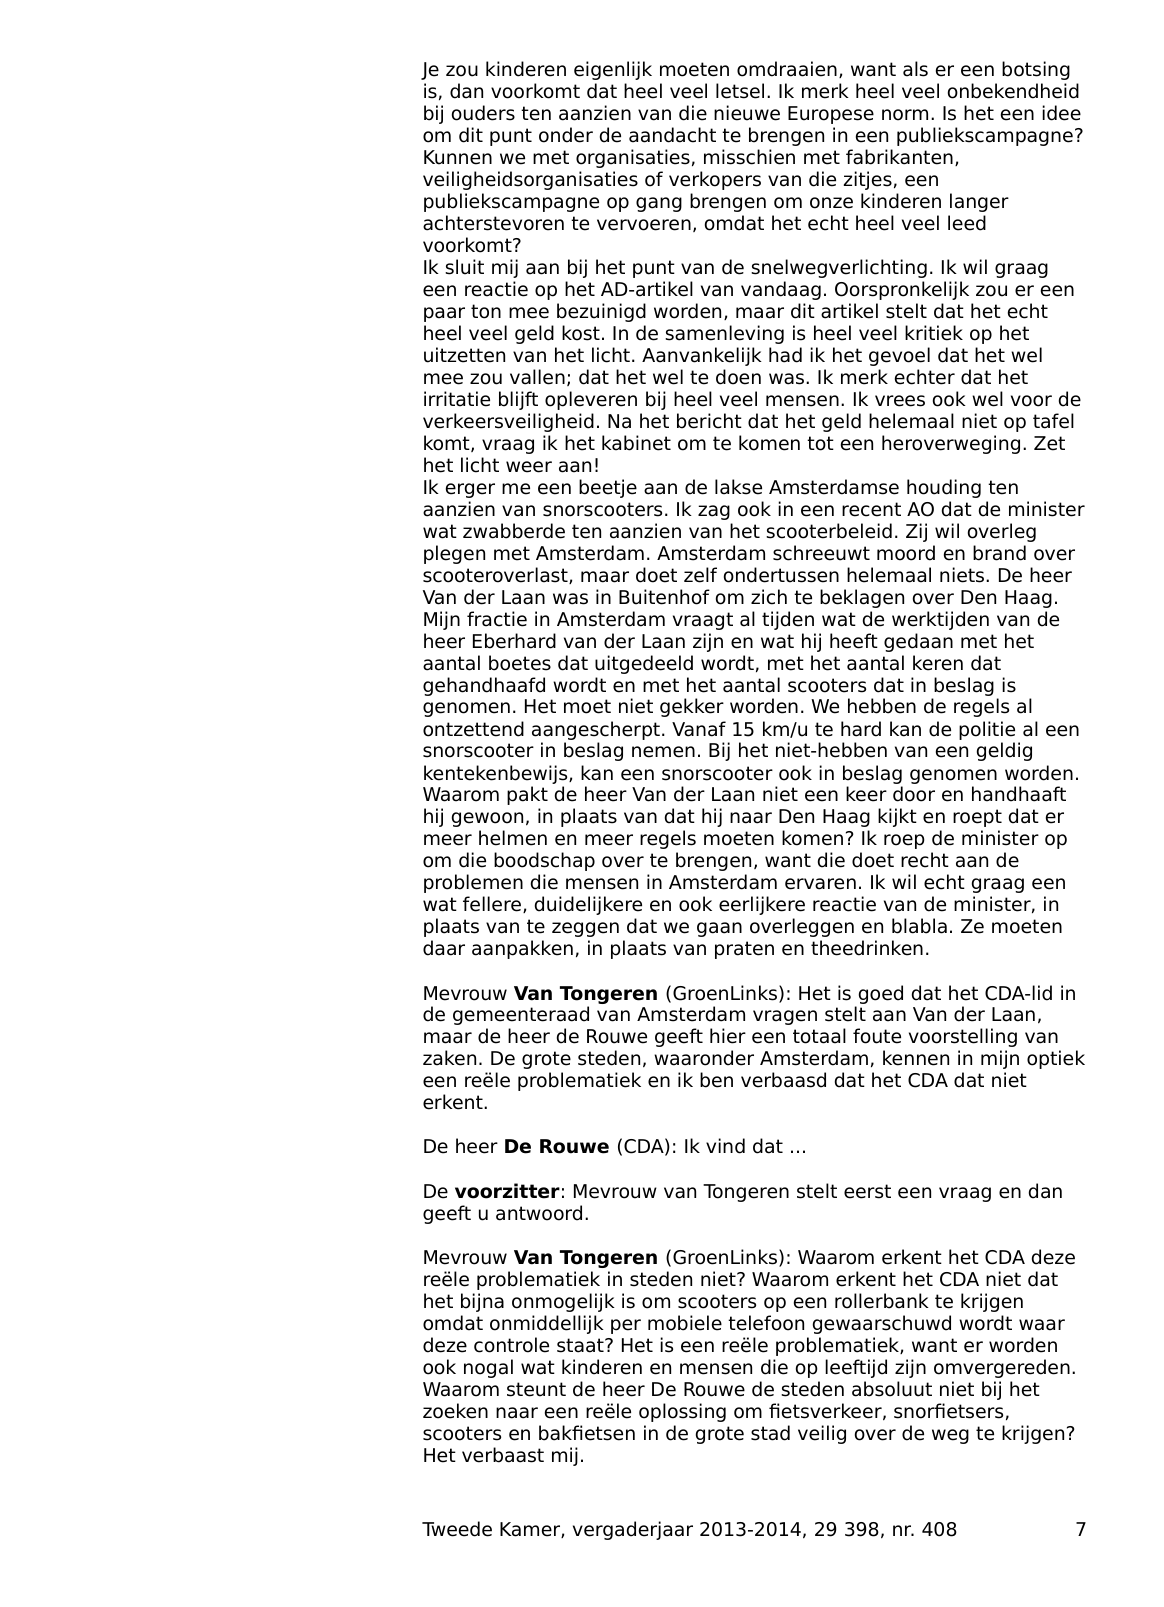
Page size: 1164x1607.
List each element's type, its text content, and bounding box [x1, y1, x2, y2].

text Mevrouw Van Tongeren (GroenLinks): Het is goed dat het CDA-lid in de gemeenteraad van Amsterdam vragen stelt aan Van der Laan, maar de heer de Rouwe geeft hier een totaal foute voorstelling van zaken. De grote steden, waaronder Amsterdam, kennen in mijn optiek een reële problematiek en ik ben verbaasd dat het CDA dat niet erkent. [422, 982, 1087, 1114]
text Je zou kinderen eigenlijk moeten omdraaien, want als er een botsing is, dan voorkomt dat heel veel letsel. Ik merk heel veel onbekendheid bij ouders ten aanzien van die nieuwe Europese norm. Is het een idee om dit punt onder de aandacht te brengen in een publiekscampagne? Kunnen we met organisaties, misschien met fabrikanten, veiligheidsorganisaties of verkopers van die zitjes, een publiekscampagne op gang brengen om onze kinderen langer achterstevoren te vervoeren, omdat het echt heel veel leed voorkomt? [422, 59, 1087, 257]
text Mevrouw Van Tongeren (GroenLinks): Waarom erkent het CDA deze reële problematiek in steden niet? Waarom erkent het CDA niet dat het bijna onmogelijk is om scooters op een rollerbank te krijgen omdat onmiddellijk per mobiele telefoon gewaarschuwd wordt waar deze controle staat? Het is een reële problematiek, want er worden ook nogal wat kinderen en mensen die op leeftijd zijn omvergereden. Waarom steunt de heer De Rouwe de steden absoluut niet bij het zoeken naar een reële oplossing om fietsverkeer, snorfietsers, scooters en bakfietsen in de grote stad veilig over de weg te krijgen? Het verbaast mij. [422, 1247, 1087, 1467]
text De voorzitter: Mevrouw van Tongeren stelt eerst een vraag en dan geeft u antwoord. [422, 1181, 1087, 1224]
text Ik erger me een beetje aan de lakse Amsterdamse houding ten aanzien van snorscooters. Ik zag ook in een recent AO dat de minister wat zwabberde ten aanzien van het scooterbeleid. Zij wil overleg plegen met Amsterdam. Amsterdam schreeuwt moord en brand over scooteroverlast, maar doet zelf ondertussen helemaal niets. De heer Van der Laan was in Buitenhof om zich te beklagen over Den Haag. Mijn fractie in Amsterdam vraagt al tijden wat de werktijden van de heer Eberhard van der Laan zijn en wat hij heeft gedaan met het aantal boetes dat uitgedeeld wordt, met het aantal keren dat gehandhaafd wordt en met het aantal scooters dat in beslag is genomen. Het moet niet gekker worden. We hebben de regels al ontzettend aangescherpt. Vanaf 15 km/u te hard kan de politie al een snorscooter in beslag nemen. Bij het niet-hebben van een geldig kentekenbewijs, kan een snorscooter ook in beslag genomen worden. Waarom pakt de heer Van der Laan niet een keer door en handhaaft hij gewoon, in plaats van dat hij naar Den Haag kijkt en roept dat er meer helmen en meer regels moeten komen? Ik roep de minister op om die boodschap over te brengen, want die doet recht aan de problemen die mensen in Amsterdam ervaren. Ik wil echt graag een wat fellere, duidelijkere en ook eerlijkere reactie van de minister, in plaats van te zeggen dat we gaan overleggen en blabla. Ze moeten daar aanpakken, in plaats van praten en theedrinken. [422, 477, 1087, 960]
text De heer De Rouwe (CDA): Ik vind dat ... [422, 1136, 1087, 1158]
text Ik sluit mij aan bij het punt van de snelwegverlichting. Ik wil graag een reactie op het AD-artikel van vandaag. Oorspronkelijk zou er een paar ton mee bezuinigd worden, maar dit artikel stelt dat het echt heel veel geld kost. In de samenleving is heel veel kritiek op het uitzetten van het licht. Aanvankelijk had ik het gevoel dat het wel mee zou vallen; dat het wel te doen was. Ik merk echter dat het irritatie blijft opleveren bij heel veel mensen. Ik vrees ook wel voor de verkeersveiligheid. Na het bericht dat het geld helemaal niet op tafel komt, vraag ik het kabinet om te komen tot een heroverweging. Zet het licht weer aan! [422, 257, 1087, 477]
